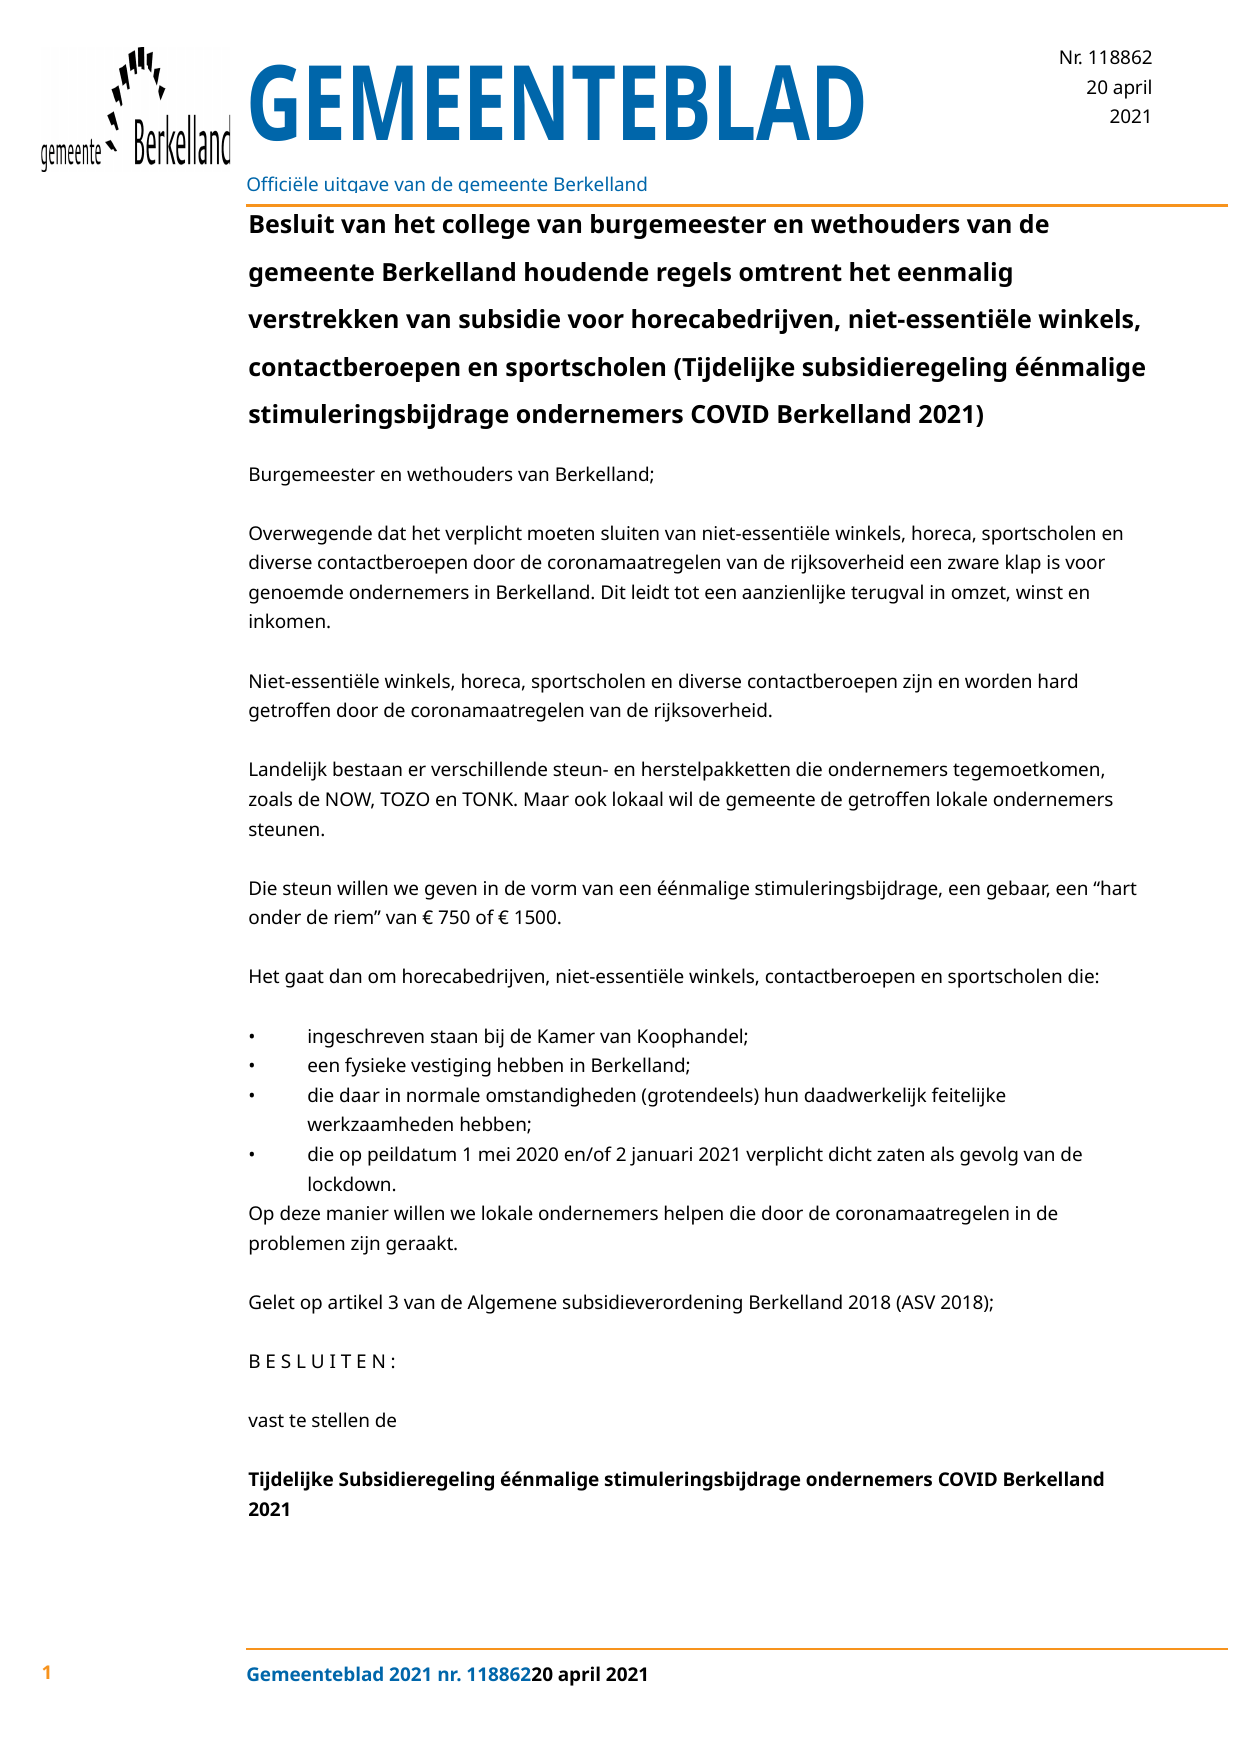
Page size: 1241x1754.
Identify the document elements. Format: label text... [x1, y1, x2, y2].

text Niet-essentiële winkels, horeca, sportscholen en diverse contactberoepen zijn en worden hard getroffen door de coronamaatregelen van de rijksoverheid. [248, 668, 1152, 723]
text Het gaat dan om horecabedrijven, niet-essentiële winkels, contactberoepen en sportscholen die: [248, 964, 1152, 989]
text Overwegende dat het verplicht moeten sluiten van niet-essentiële winkels, horeca, sportscholen en diverse contactberoepen door de coronamaatregelen van de rijksoverheid een zware klap is voor genoemde ondernemers in Berkelland. Dit leidt tot een aanzienlijke terugval in omzet, winst en inkomen. [248, 520, 1152, 634]
text Tijdelijke Subsidieregeling éénmalige stimuleringsbijdrage ondernemers COVID Berkelland 2021 [248, 1467, 1152, 1522]
text Landelijk bestaan er verschillende steun- en herstelpakketten die ondernemers tegemoetkomen, zoals de NOW, TOZO en TONK. Maar ook lokaal wil de gemeente de getroffen lokale ondernemers steunen. [248, 757, 1152, 841]
text Burgemeester en wethouders van Berkelland; [248, 461, 1152, 486]
list die op peildatum 1 mei 2020 en/of 2 januari 2021 verplicht dicht zaten als gevolg van de lockdown. [248, 1141, 1152, 1196]
text vast te stellen de [248, 1407, 1152, 1433]
text B E S L U I T E N : [248, 1348, 1152, 1374]
text Besluit van het college van burgemeester en wethouders van de gemeente Berkelland houdende regels omtrent het eenmalig verstrekken van subsidie voor horecabedrijven, niet-essentiële winkels, contactberoepen en sportscholen (Tijdelijke subsidieregeling éénmalige stimuleringsbijdrage ondernemers COVID Berkelland 2021) [248, 207, 1152, 431]
list die daar in normale omstandigheden (grotendeels) hun daadwerkelijk feitelijke werkzaamheden hebben; [248, 1082, 1152, 1137]
text Gelet op artikel 3 van de Algemene subsidieverordening Berkelland 2018 (ASV 2018); [248, 1289, 1152, 1315]
list ingeschreven staan bij de Kamer van Koophandel; [248, 1023, 1152, 1048]
text Op deze manier willen we lokale ondernemers helpen die door de coronamaatregelen in de problemen zijn geraakt. [248, 1200, 1152, 1256]
text Die steun willen we geven in de vorm van een éénmalige stimuleringsbijdrage, een gebaar, een “hart onder de riem” van € 750 of € 1500. [248, 875, 1152, 930]
list een fysieke vestiging hebben in Berkelland; [248, 1052, 1152, 1078]
picture [41, 47, 231, 172]
